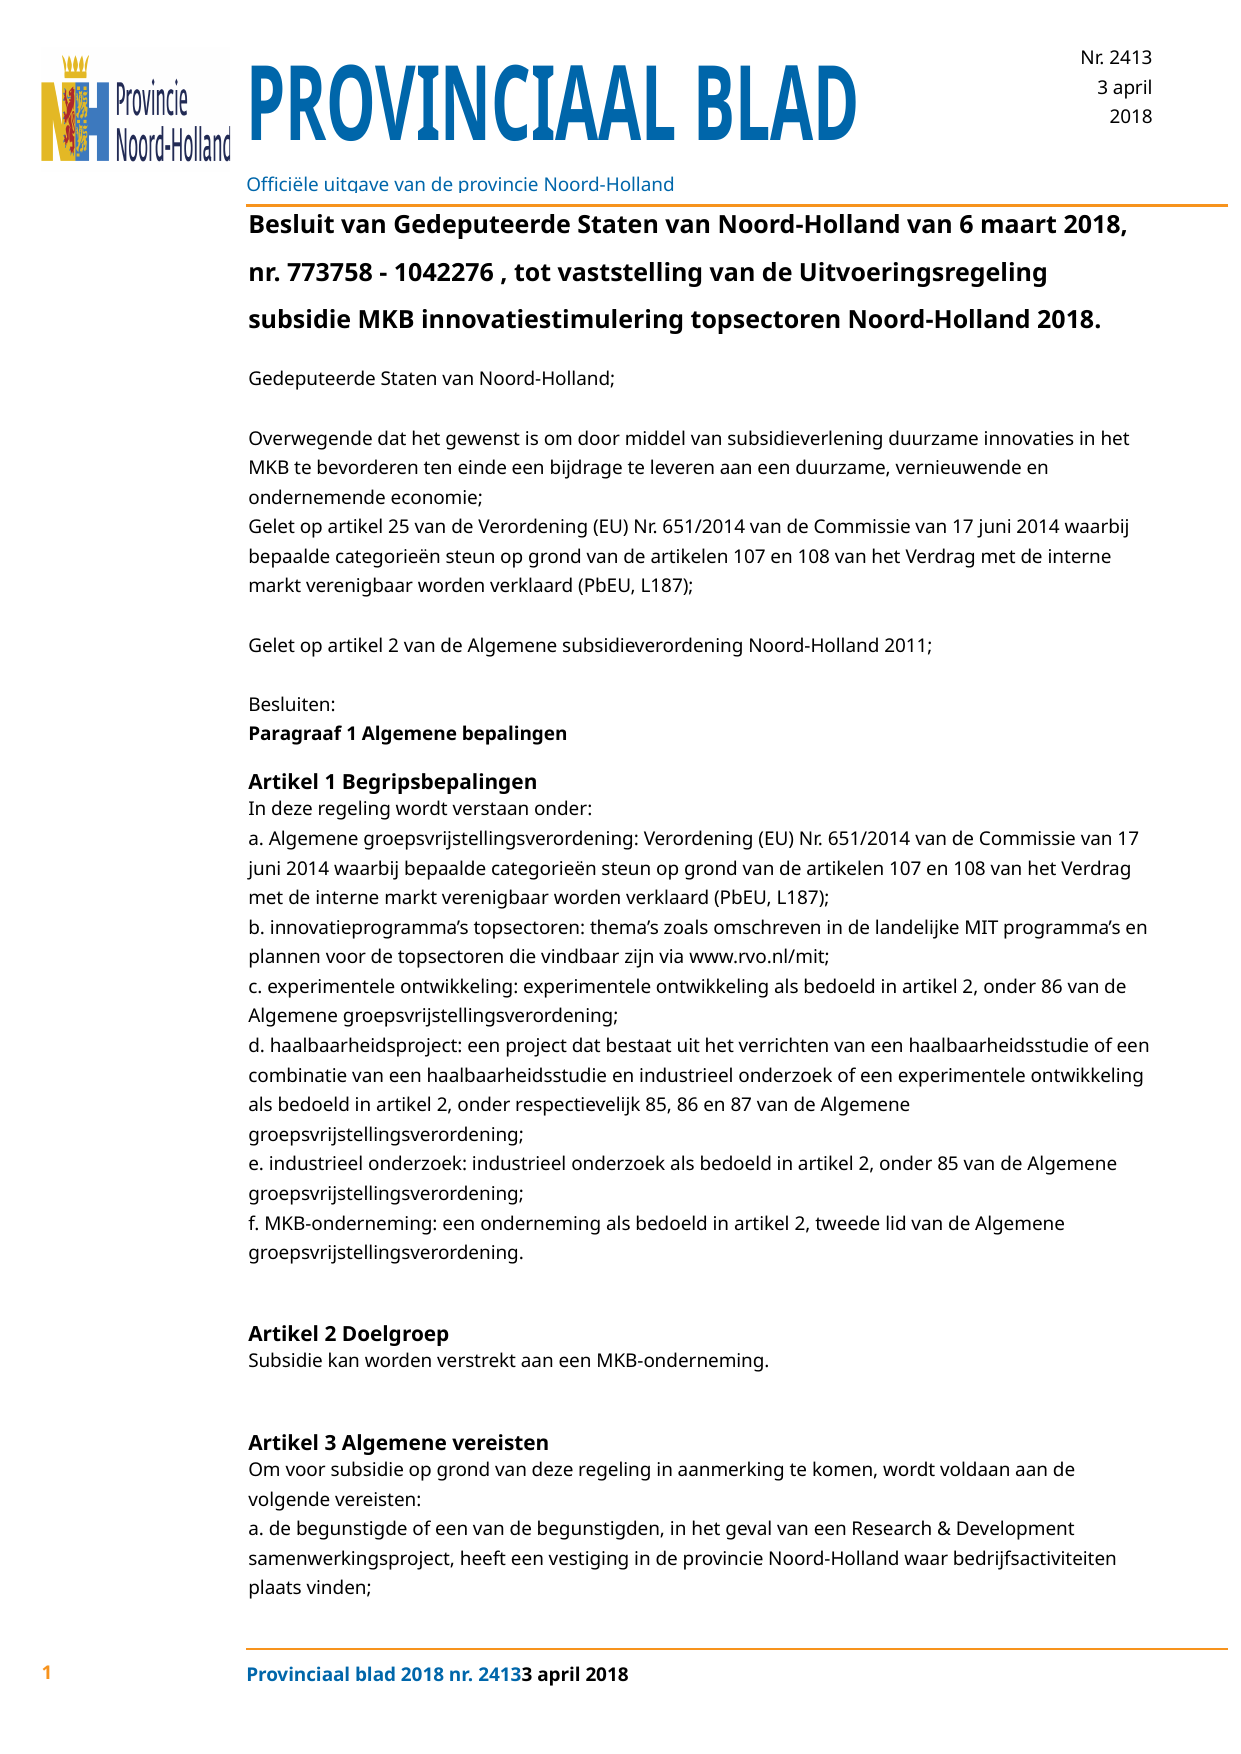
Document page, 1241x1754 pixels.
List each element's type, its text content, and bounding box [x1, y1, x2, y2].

picture [41, 47, 231, 172]
text Besluiten: [248, 691, 1152, 717]
text b. innovatieprogramma’s topsectoren: thema’s zoals omschreven in de landelijke MIT programma’s en plannen voor de topsectoren die vindbaar zijn via www.rvo.nl/mit; [248, 914, 1152, 969]
text In deze regeling wordt verstaan onder: [248, 796, 1152, 821]
text Gelet op artikel 2 van de Algemene subsidieverordening Noord-Holland 2011; [248, 632, 1152, 657]
text Artikel 2 Doelgroep [248, 1319, 1152, 1348]
text Subsidie kan worden verstrekt aan een MKB-onderneming. [248, 1348, 1152, 1373]
text Paragraaf 1 Algemene bepalingen [248, 721, 1152, 746]
text d. haalbaarheidsproject: een project dat bestaat uit het verrichten van een haalbaarheidsstudie of een combinatie van een haalbaarheidsstudie en industrieel onderzoek of een experimentele ontwikkeling als bedoeld in artikel 2, onder respectievelijk 85, 86 en 87 van de Algemene groepsvrijstellingsverordening; [248, 1032, 1152, 1147]
text Besluit van Gedeputeerde Staten van Noord-Holland van 6 maart 2018, nr. 773758 - 1042276 , tot vaststelling van de Uitvoeringsregeling subsidie MKB innovatiestimulering topsectoren Noord-Holland 2018. [248, 207, 1152, 336]
text Gedeputeerde Staten van Noord-Holland; [248, 366, 1152, 391]
text f. MKB-onderneming: een onderneming als bedoeld in artikel 2, tweede lid van de Algemene groepsvrijstellingsverordening. [248, 1210, 1152, 1265]
text Gelet op artikel 25 van de Verordening (EU) Nr. 651/2014 van de Commissie van 17 juni 2014 waarbij bepaalde categorieën steun op grond van de artikelen 107 en 108 van het Verdrag met de interne markt verenigbaar worden verklaard (PbEU, L187); [248, 513, 1152, 598]
text Artikel 3 Algemene vereisten [248, 1428, 1152, 1456]
text a. Algemene groepsvrijstellingsverordening: Verordening (EU) Nr. 651/2014 van de Commissie van 17 juni 2014 waarbij bepaalde categorieën steun op grond van de artikelen 107 en 108 van het Verdrag met de interne markt verenigbaar worden verklaard (PbEU, L187); [248, 825, 1152, 910]
text c. experimentele ontwikkeling: experimentele ontwikkeling als bedoeld in artikel 2, onder 86 van de Algemene groepsvrijstellingsverordening; [248, 973, 1152, 1028]
text Artikel 1 Begripsbepalingen [248, 767, 1152, 796]
text e. industrieel onderzoek: industrieel onderzoek als bedoeld in artikel 2, onder 85 van de Algemene groepsvrijstellingsverordening; [248, 1151, 1152, 1206]
text Om voor subsidie op grond van deze regeling in aanmerking te komen, wordt voldaan aan de volgende vereisten: [248, 1456, 1152, 1511]
text a. de begunstigde of een van de begunstigden, in het geval van een Research & Development samenwerkingsproject, heeft een vestiging in de provincie Noord-Holland waar bedrijfsactiviteiten plaats vinden; [248, 1515, 1152, 1600]
text Overwegende dat het gewenst is om door middel van subsidieverlening duurzame innovaties in het MKB te bevorderen ten einde een bijdrage te leveren aan een duurzame, vernieuwende en ondernemende economie; [248, 425, 1152, 509]
